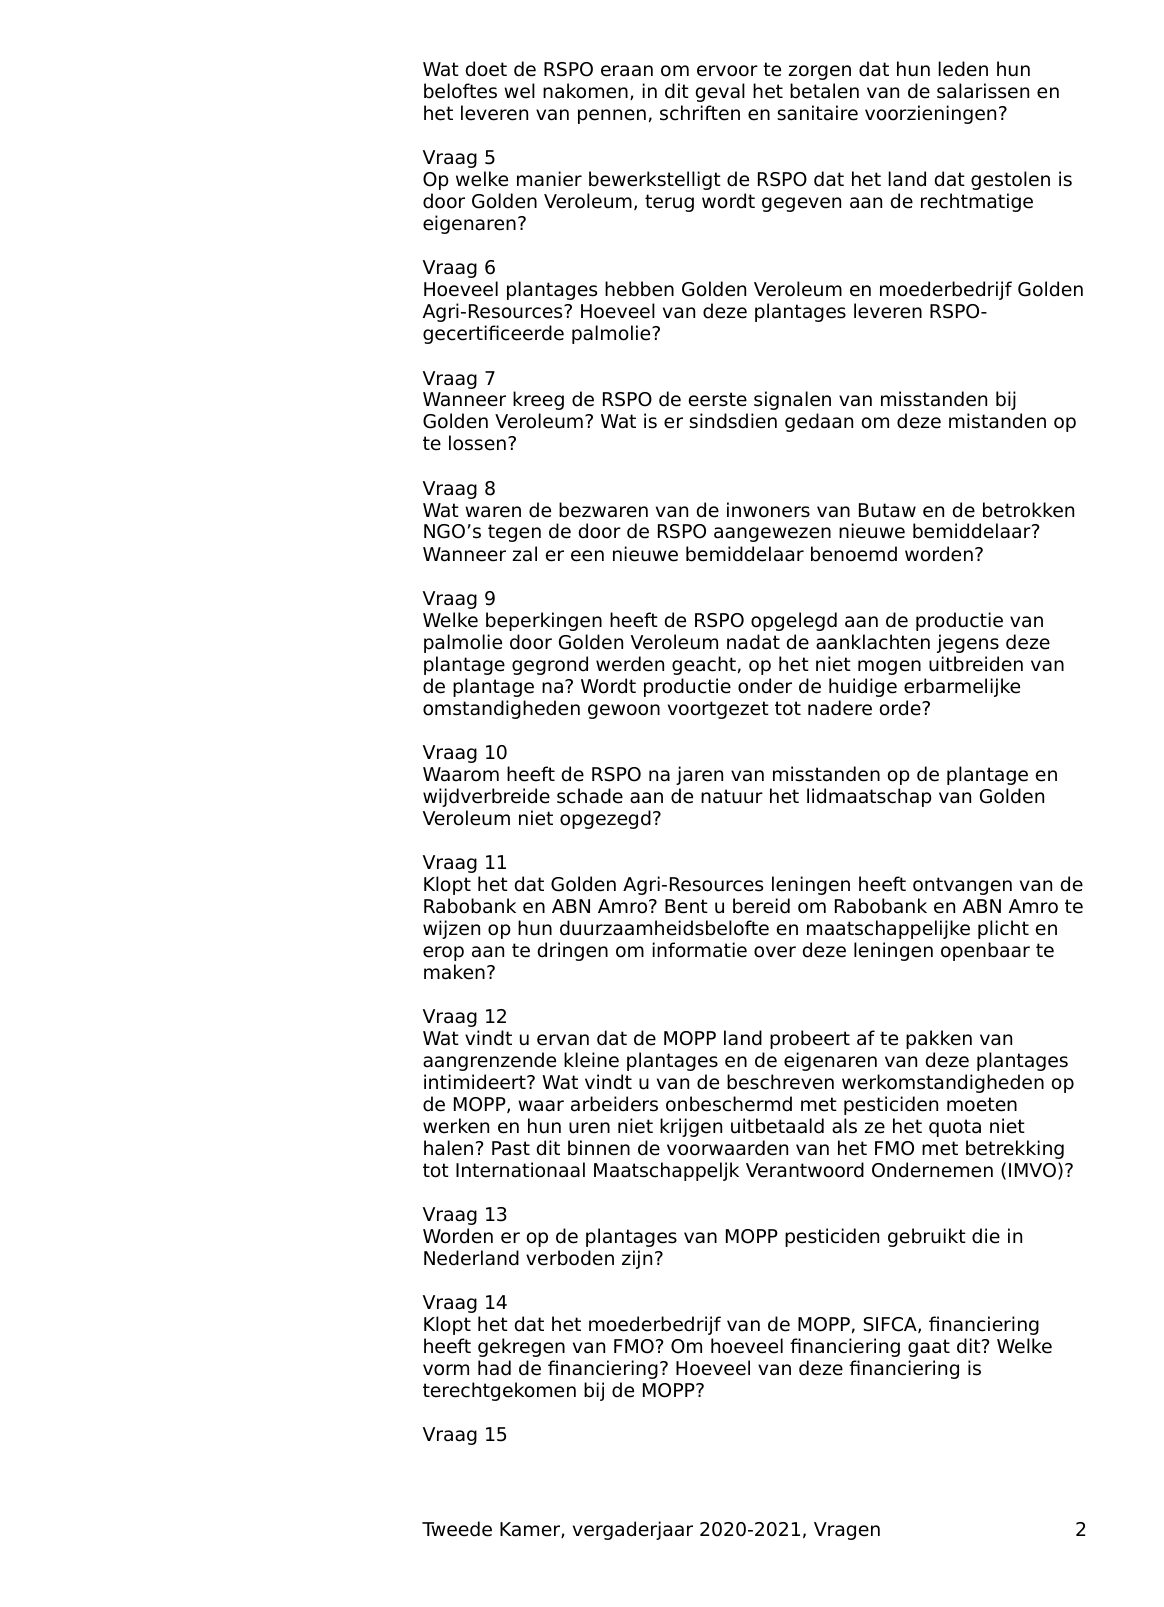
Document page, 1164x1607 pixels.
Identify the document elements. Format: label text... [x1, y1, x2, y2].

text Vraag 15 [422, 1424, 1087, 1446]
text Hoeveel plantages hebben Golden Veroleum en moederbedrijf Golden Agri-Resources? Hoeveel van deze plantages leveren RSPO-gecertificeerde palmolie? [422, 279, 1087, 345]
text Worden er op de plantages van MOPP pesticiden gebruikt die in Nederland verboden zijn? [422, 1226, 1087, 1270]
text Op welke manier bewerkstelligt de RSPO dat het land dat gestolen is door Golden Veroleum, terug wordt gegeven aan de rechtmatige eigenaren? [422, 169, 1087, 235]
text Wat waren de bezwaren van de inwoners van Butaw en de betrokken NGO’s tegen de door de RSPO aangewezen nieuwe bemiddelaar? Wanneer zal er een nieuwe bemiddelaar benoemd worden? [422, 499, 1087, 565]
text Vraag 11 [422, 852, 1087, 874]
text Wat vindt u ervan dat de MOPP land probeert af te pakken van aangrenzende kleine plantages en de eigenaren van deze plantages intimideert? Wat vindt u van de beschreven werkomstandigheden op de MOPP, waar arbeiders onbeschermd met pesticiden moeten werken en hun uren niet krijgen uitbetaald als ze het quota niet halen? Past dit binnen de voorwaarden van het FMO met betrekking tot Internationaal Maatschappeljk Verantwoord Ondernemen (IMVO)? [422, 1028, 1087, 1182]
text Vraag 7 [422, 367, 1087, 389]
text Vraag 9 [422, 588, 1087, 609]
text Vraag 6 [422, 257, 1087, 279]
text Klopt het dat Golden Agri-Resources leningen heeft ontvangen van de Rabobank en ABN Amro? Bent u bereid om Rabobank en ABN Amro te wijzen op hun duurzaamheidsbelofte en maatschappelijke plicht en erop aan te dringen om informatie over deze leningen openbaar te maken? [422, 874, 1087, 984]
text Vraag 14 [422, 1292, 1087, 1314]
text Vraag 12 [422, 1006, 1087, 1028]
text Wanneer kreeg de RSPO de eerste signalen van misstanden bij Golden Veroleum? Wat is er sindsdien gedaan om deze mistanden op te lossen? [422, 389, 1087, 455]
text Waarom heeft de RSPO na jaren van misstanden op de plantage en wijdverbreide schade aan de natuur het lidmaatschap van Golden Veroleum niet opgezegd? [422, 764, 1087, 829]
text Klopt het dat het moederbedrijf van de MOPP, SIFCA, financiering heeft gekregen van FMO? Om hoeveel financiering gaat dit? Welke vorm had de financiering? Hoeveel van deze financiering is terechtgekomen bij de MOPP? [422, 1314, 1087, 1402]
text Welke beperkingen heeft de RSPO opgelegd aan de productie van palmolie door Golden Veroleum nadat de aanklachten jegens deze plantage gegrond werden geacht, op het niet mogen uitbreiden van de plantage na? Wordt productie onder de huidige erbarmelijke omstandigheden gewoon voortgezet tot nadere orde? [422, 609, 1087, 719]
text Vraag 10 [422, 742, 1087, 764]
text Vraag 13 [422, 1204, 1087, 1226]
text Wat doet de RSPO eraan om ervoor te zorgen dat hun leden hun beloftes wel nakomen, in dit geval het betalen van de salarissen en het leveren van pennen, schriften en sanitaire voorzieningen? [422, 59, 1087, 125]
text Vraag 5 [422, 147, 1087, 169]
text Vraag 8 [422, 477, 1087, 499]
